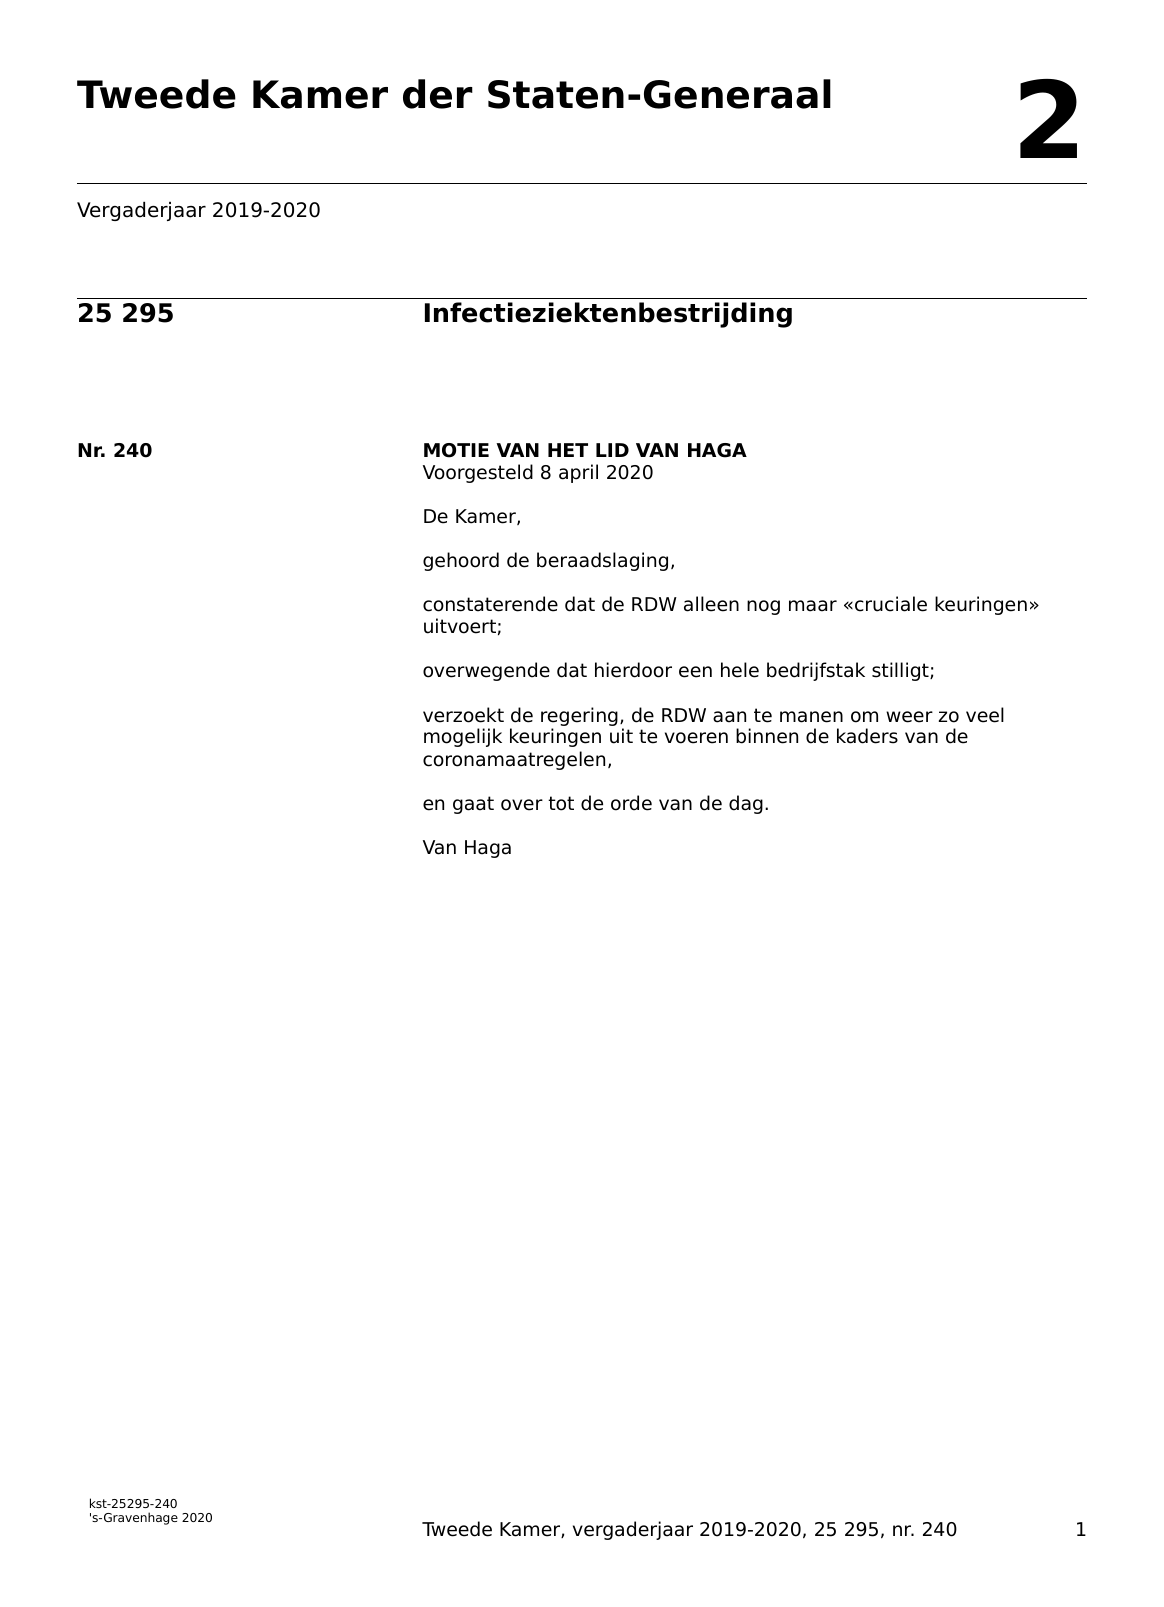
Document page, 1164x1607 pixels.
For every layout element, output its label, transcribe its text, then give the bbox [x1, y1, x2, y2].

subtitle Nr. 240 MOTIE VAN HET LID VAN HAGA [77, 440, 1087, 462]
table_header 2 [886, 59, 1087, 183]
subtitle 25 295 Infectieziektenbestrijding [77, 299, 1087, 329]
table_cell Vergaderjaar 2019-2020 [77, 184, 1087, 298]
text overwegende dat hierdoor een hele bedrijfstak stilligt; [422, 660, 1087, 682]
text 's-Gravenhage 2020 [88, 1511, 323, 1525]
text kst-25295-240 [88, 1497, 323, 1511]
text verzoekt de regering, de RDW aan te manen om weer zo veel mogelijk keuringen uit te voeren binnen de kaders van de coronamaatregelen, [422, 704, 1087, 770]
text en gaat over tot de orde van de dag. [422, 793, 1087, 814]
text gehoord de beraadslaging, [422, 550, 1087, 572]
text Van Haga [422, 837, 1087, 859]
table_header Tweede Kamer der Staten-Generaal [77, 59, 886, 183]
text De Kamer, [422, 506, 1087, 528]
text constaterende dat de RDW alleen nog maar «cruciale keuringen» uitvoert; [422, 594, 1087, 638]
text Voorgesteld 8 april 2020 [422, 462, 1087, 484]
